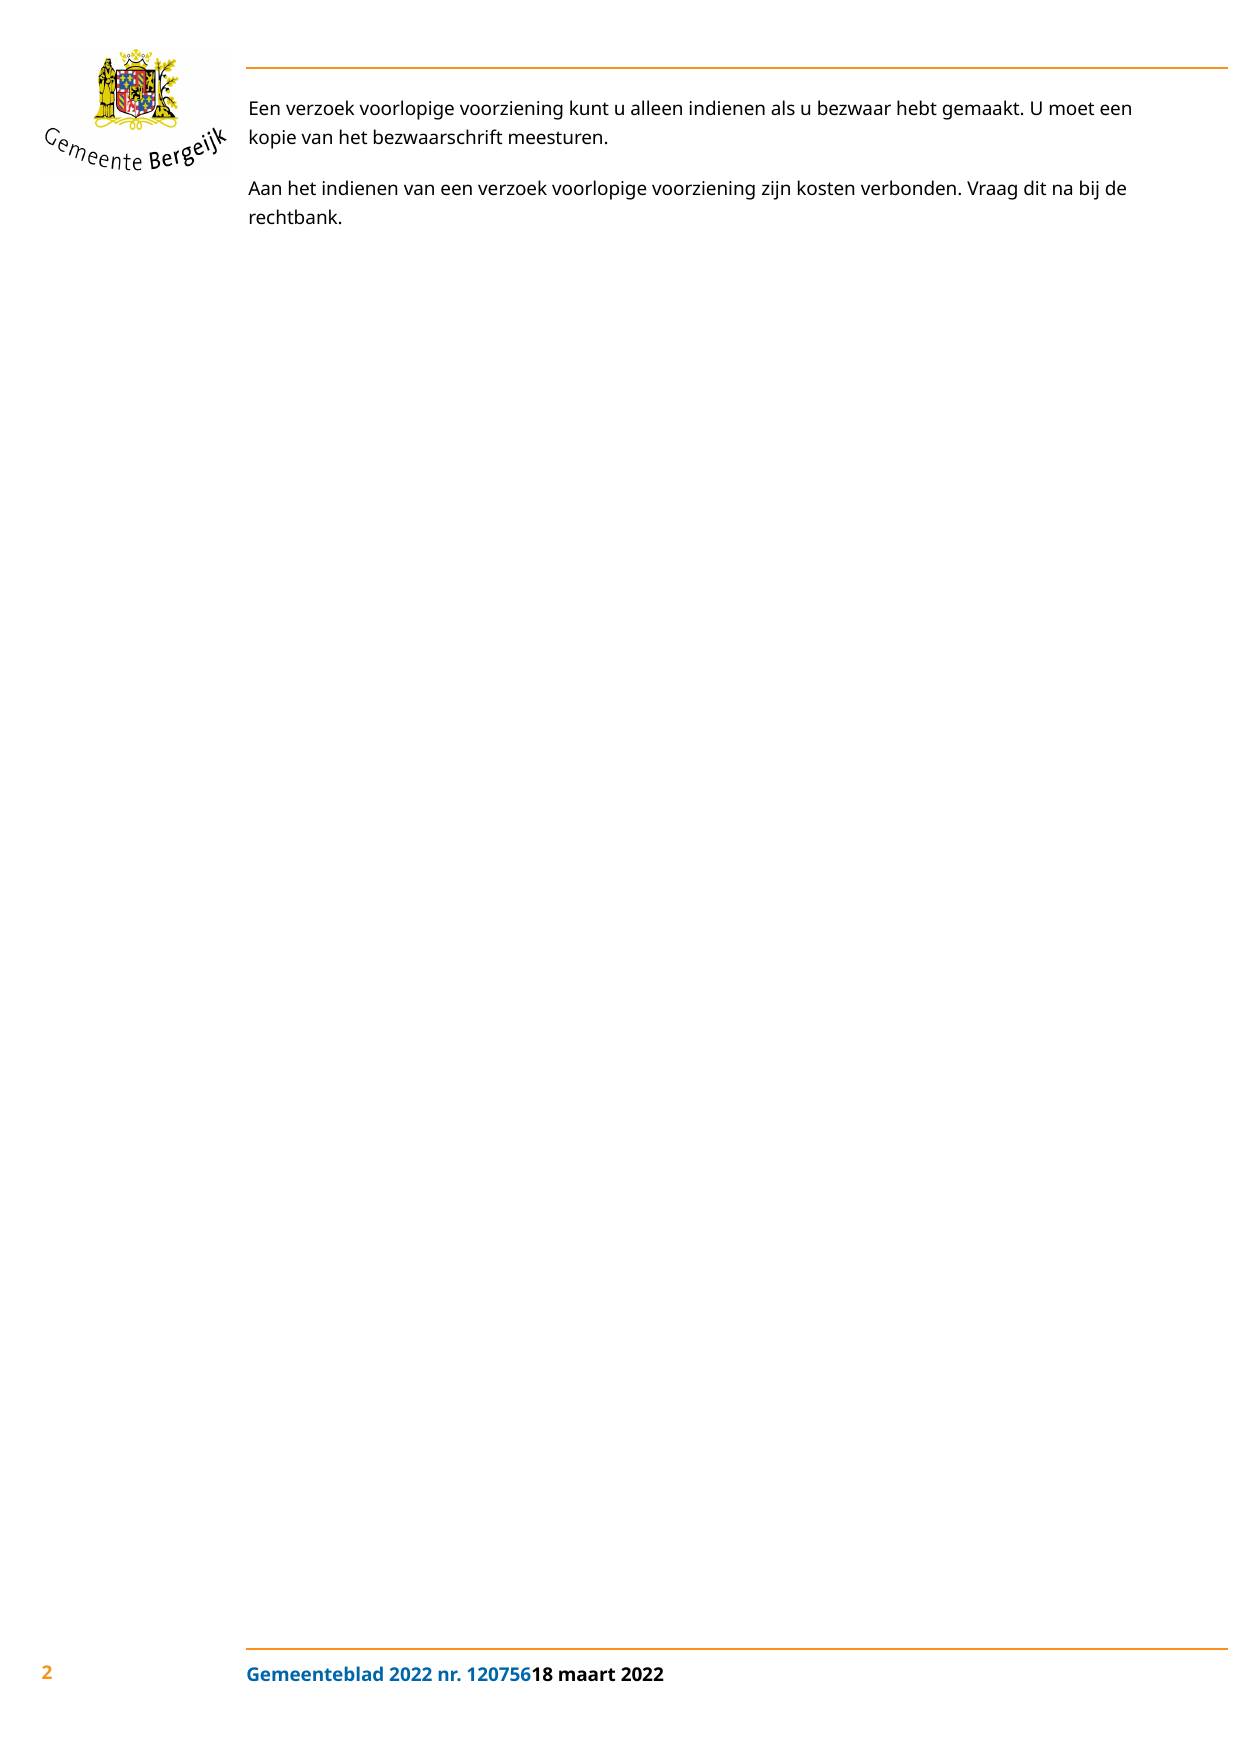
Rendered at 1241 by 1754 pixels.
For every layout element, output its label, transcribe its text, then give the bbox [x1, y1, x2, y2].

text Aan het indienen van een verzoek voorlopige voorziening zijn kosten verbonden. Vraag dit na bij de rechtbank. [248, 175, 1152, 230]
text Een verzoek voorlopige voorziening kunt u alleen indienen als u bezwaar hebt gemaakt. U moet een kopie van het bezwaarschrift meesturen. [248, 95, 1152, 150]
picture [41, 47, 231, 172]
